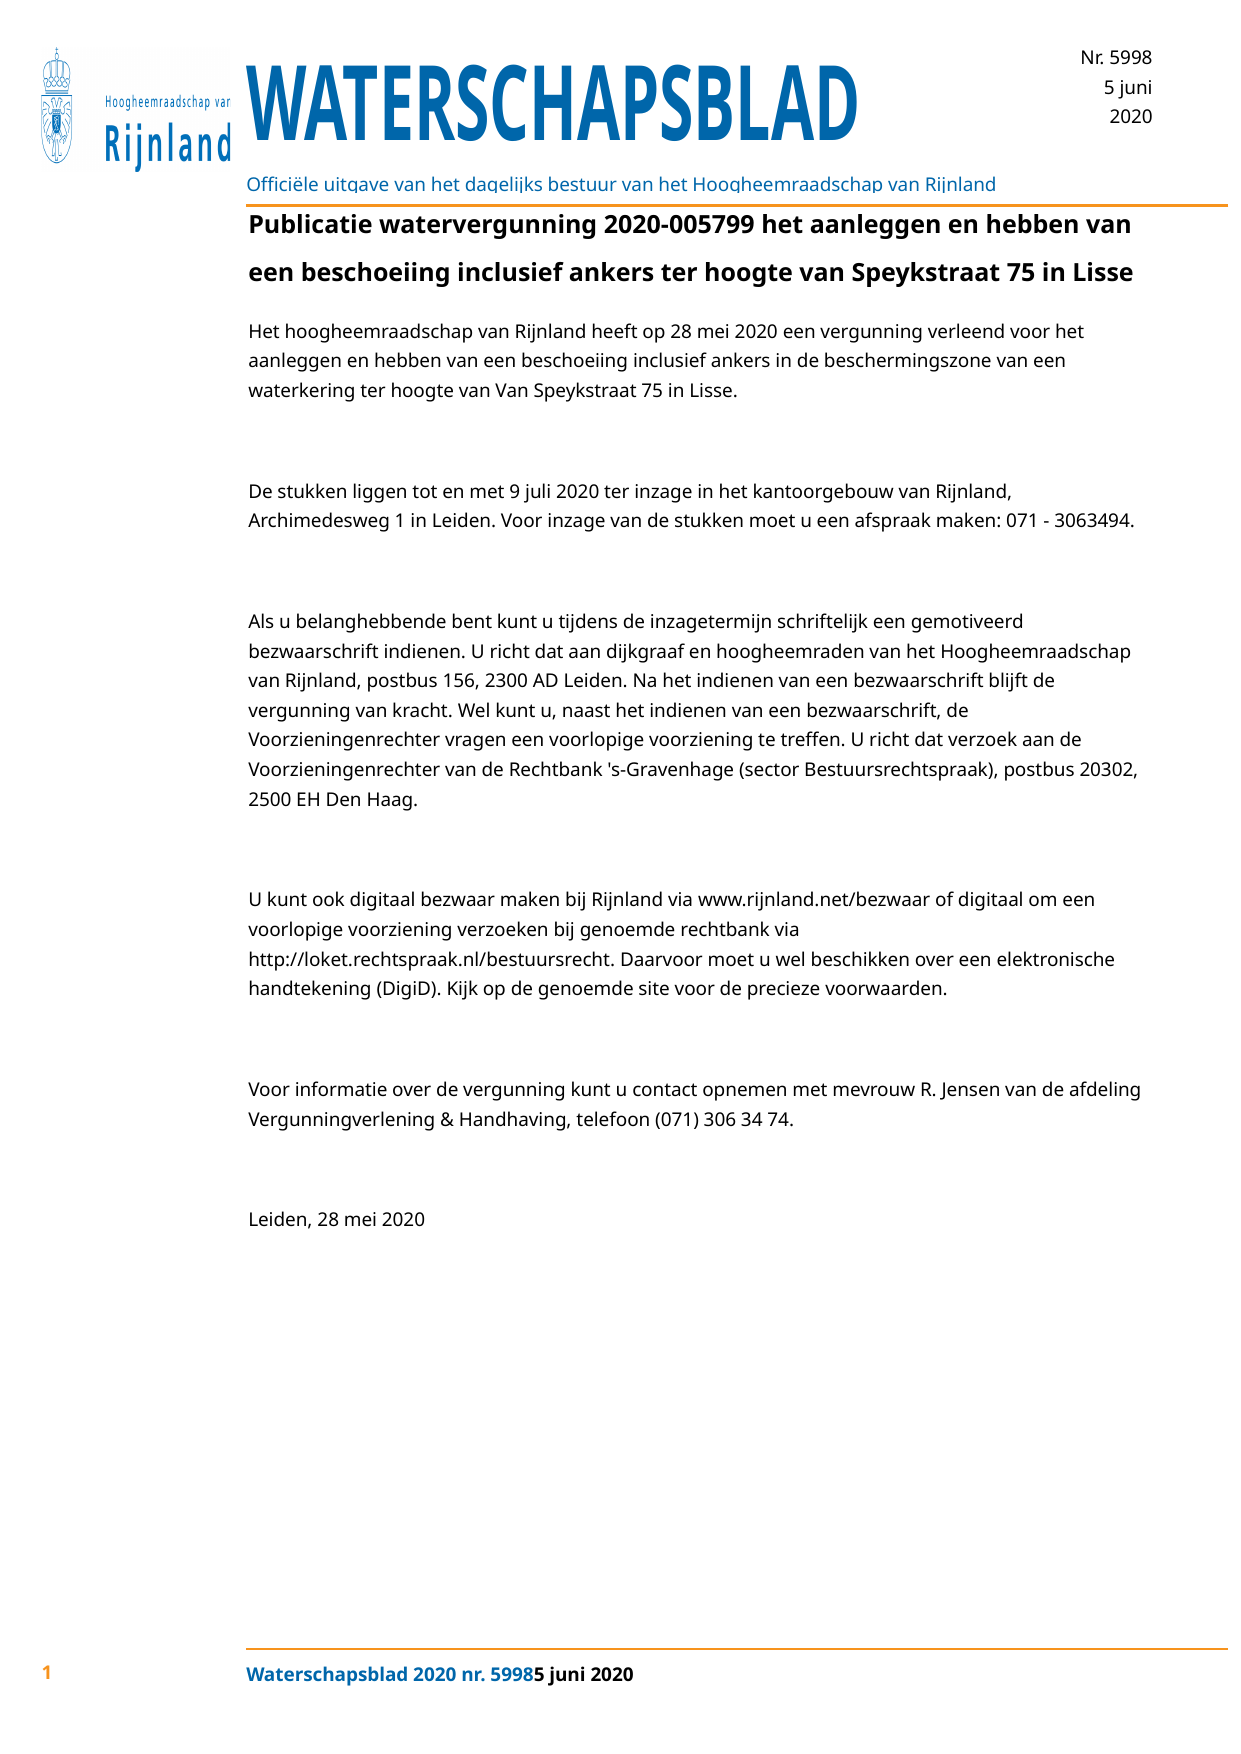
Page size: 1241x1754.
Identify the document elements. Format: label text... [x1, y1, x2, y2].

text Het hoogheemraadschap van Rijnland heeft op 28 mei 2020 een vergunning verleend voor het aanleggen en hebben van een beschoeiing inclusief ankers in de beschermingszone van een waterkering ter hoogte van Van Speykstraat 75 in Lisse. [248, 318, 1152, 403]
text Als u belanghebbende bent kunt u tijdens de inzagetermijn schriftelijk een gemotiveerd bezwaarschrift indienen. U richt dat aan dijkgraaf en hoogheemraden van het Hoogheemraadschap van Rijnland, postbus 156, 2300 AD Leiden. Na het indienen van een bezwaarschrift blijft de vergunning van kracht. Wel kunt u, naast het indienen van een bezwaarschrift, de Voorzieningenrechter vragen een voorlopige voorziening te treffen. U richt dat verzoek aan de Voorzieningenrechter van de Rechtbank 's-Gravenhage (sector Bestuursrechtspraak), postbus 20302, 2500 EH Den Haag. [248, 608, 1152, 812]
picture [41, 47, 231, 172]
text Leiden, 28 mei 2020 [248, 1207, 1152, 1232]
text U kunt ook digitaal bezwaar maken bij Rijnland via www.rijnland.net/bezwaar of digitaal om een voorlopige voorziening verzoeken bij genoemde rechtbank via http://loket.rechtspraak.nl/bestuursrecht. Daarvoor moet u wel beschikken over een elektronische handtekening (DigiD). Kijk op de genoemde site voor de precieze voorwaarden. [248, 887, 1152, 1001]
text De stukken liggen tot en met 9 juli 2020 ter inzage in het kantoorgebouw van Rijnland, Archimedesweg 1 in Leiden. Voor inzage van de stukken moet u een afspraak maken: 071 - 3063494. [248, 478, 1152, 533]
text Voor informatie over de vergunning kunt u contact opnemen met mevrouw R. Jensen van de afdeling Vergunningverlening & Handhaving, telefoon (071) 306 34 74. [248, 1076, 1152, 1132]
text Publicatie watervergunning 2020-005799 het aanleggen en hebben van een beschoeiing inclusief ankers ter hoogte van Speykstraat 75 in Lisse [248, 207, 1152, 288]
